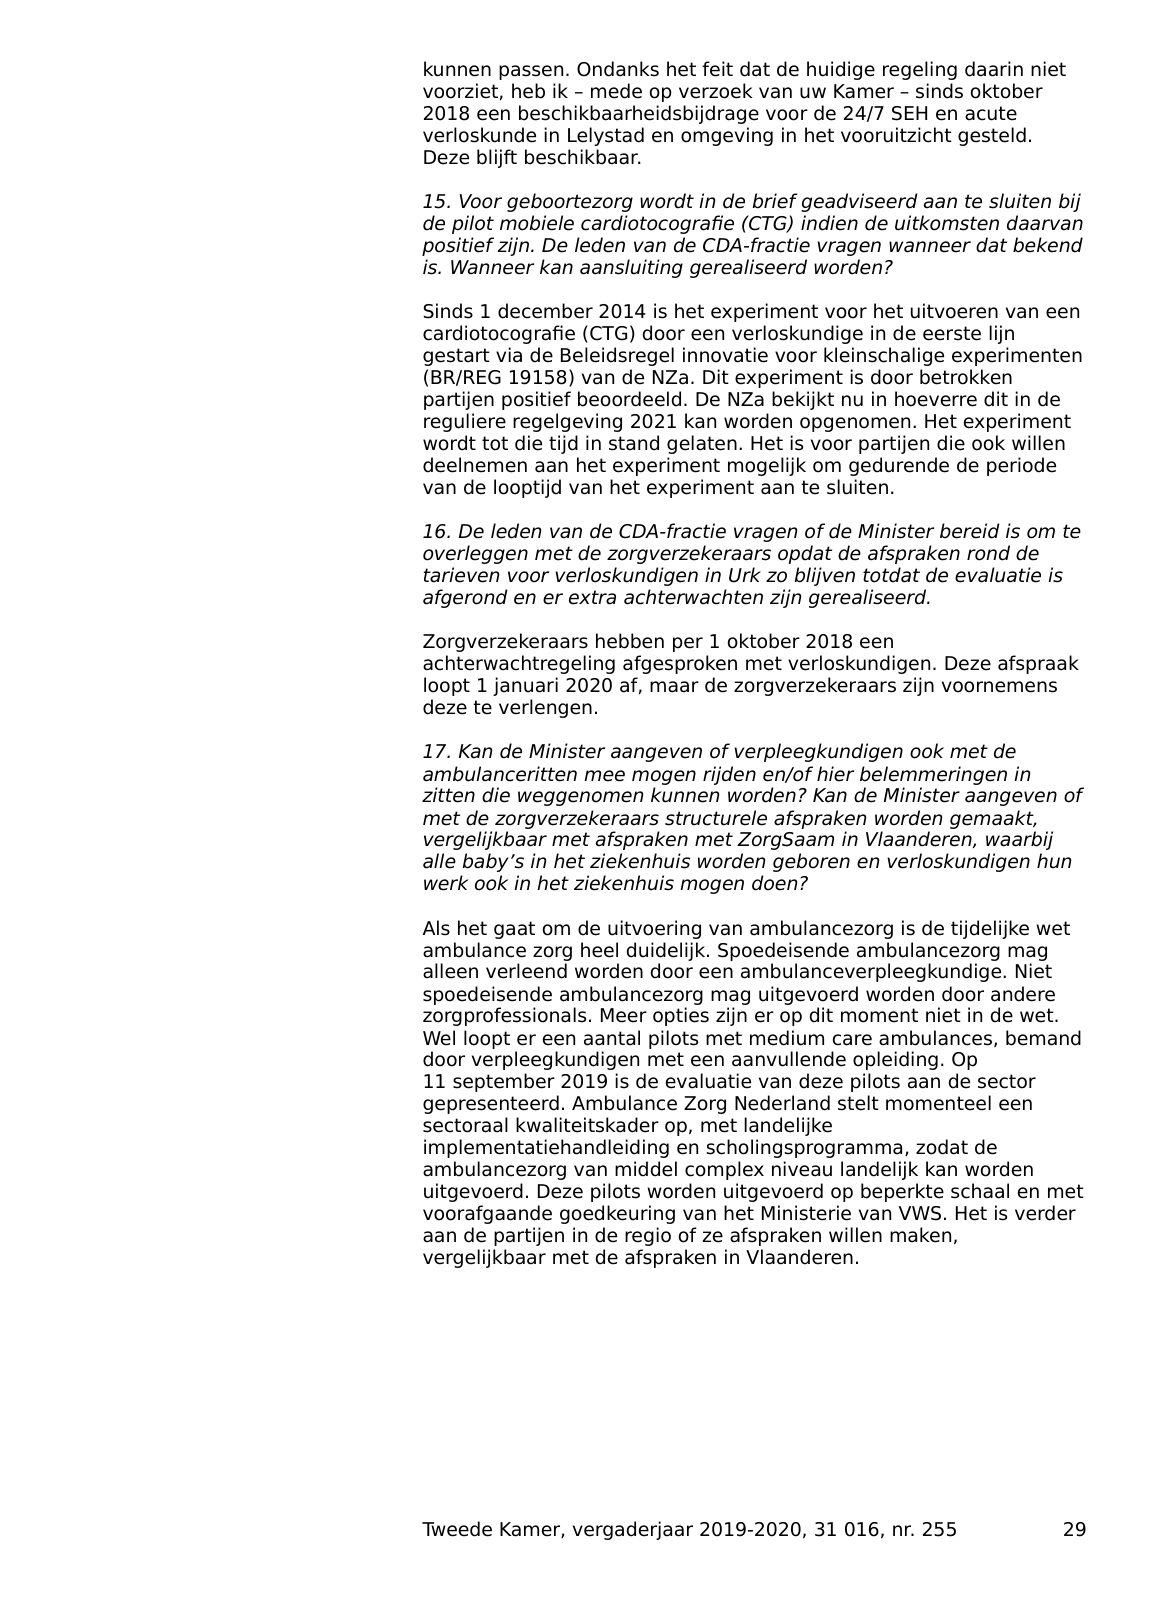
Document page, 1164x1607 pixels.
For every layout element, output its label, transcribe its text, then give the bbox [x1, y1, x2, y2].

text Sinds 1 december 2014 is het experiment voor het uitvoeren van een cardiotocografie (CTG) door een verloskundige in de eerste lijn gestart via de Beleidsregel innovatie voor kleinschalige experimenten (BR/REG 19158) van de NZa. Dit experiment is door betrokken partijen positief beoordeeld. De NZa bekijkt nu in hoeverre dit in de reguliere regelgeving 2021 kan worden opgenomen. Het experiment wordt tot die tijd in stand gelaten. Het is voor partijen die ook willen deelnemen aan het experiment mogelijk om gedurende de periode van de looptijd van het experiment aan te sluiten. [422, 301, 1087, 499]
subtitle 17. Kan de Minister aangeven of verpleegkundigen ook met de ambulanceritten mee mogen rijden en/of hier belemmeringen in zitten die weggenomen kunnen worden? Kan de Minister aangeven of met de zorgverzekeraars structurele afspraken worden gemaakt, vergelijkbaar met afspraken met ZorgSaam in Vlaanderen, waarbij alle baby’s in het ziekenhuis worden geboren en verloskundigen hun werk ook in het ziekenhuis mogen doen? [422, 741, 1087, 895]
text Zorgverzekeraars hebben per 1 oktober 2018 een achterwachtregeling afgesproken met verloskundigen. Deze afspraak loopt 1 januari 2020 af, maar de zorgverzekeraars zijn voornemens deze te verlengen. [422, 631, 1087, 719]
subtitle 15. Voor geboortezorg wordt in de brief geadviseerd aan te sluiten bij de pilot mobiele cardiotocografie (CTG) indien de uitkomsten daarvan positief zijn. De leden van de CDA-fractie vragen wanneer dat bekend is. Wanneer kan aansluiting gerealiseerd worden? [422, 191, 1087, 279]
text Als het gaat om de uitvoering van ambulancezorg is de tijdelijke wet ambulance zorg heel duidelijk. Spoedeisende ambulancezorg mag alleen verleend worden door een ambulanceverpleegkundige. Niet spoedeisende ambulancezorg mag uitgevoerd worden door andere zorgprofessionals. Meer opties zijn er op dit moment niet in de wet. Wel loopt er een aantal pilots met medium care ambulances, bemand door verpleegkundigen met een aanvullende opleiding. Op 11 september 2019 is de evaluatie van deze pilots aan de sector gepresenteerd. Ambulance Zorg Nederland stelt momenteel een sectoraal kwaliteitskader op, met landelijke implementatiehandleiding en scholingsprogramma, zodat de ambulancezorg van middel complex niveau landelijk kan worden uitgevoerd. Deze pilots worden uitgevoerd op beperkte schaal en met voorafgaande goedkeuring van het Ministerie van VWS. Het is verder aan de partijen in de regio of ze afspraken willen maken, vergelijkbaar met de afspraken in Vlaanderen. [422, 917, 1087, 1269]
subtitle 16. De leden van de CDA-fractie vragen of de Minister bereid is om te overleggen met de zorgverzekeraars opdat de afspraken rond de tarieven voor verloskundigen in Urk zo blijven totdat de evaluatie is afgerond en er extra achterwachten zijn gerealiseerd. [422, 521, 1087, 609]
text kunnen passen. Ondanks het feit dat de huidige regeling daarin niet voorziet, heb ik – mede op verzoek van uw Kamer – sinds oktober 2018 een beschikbaarheidsbijdrage voor de 24/7 SEH en acute verloskunde in Lelystad en omgeving in het vooruitzicht gesteld. Deze blijft beschikbaar. [422, 59, 1087, 169]
